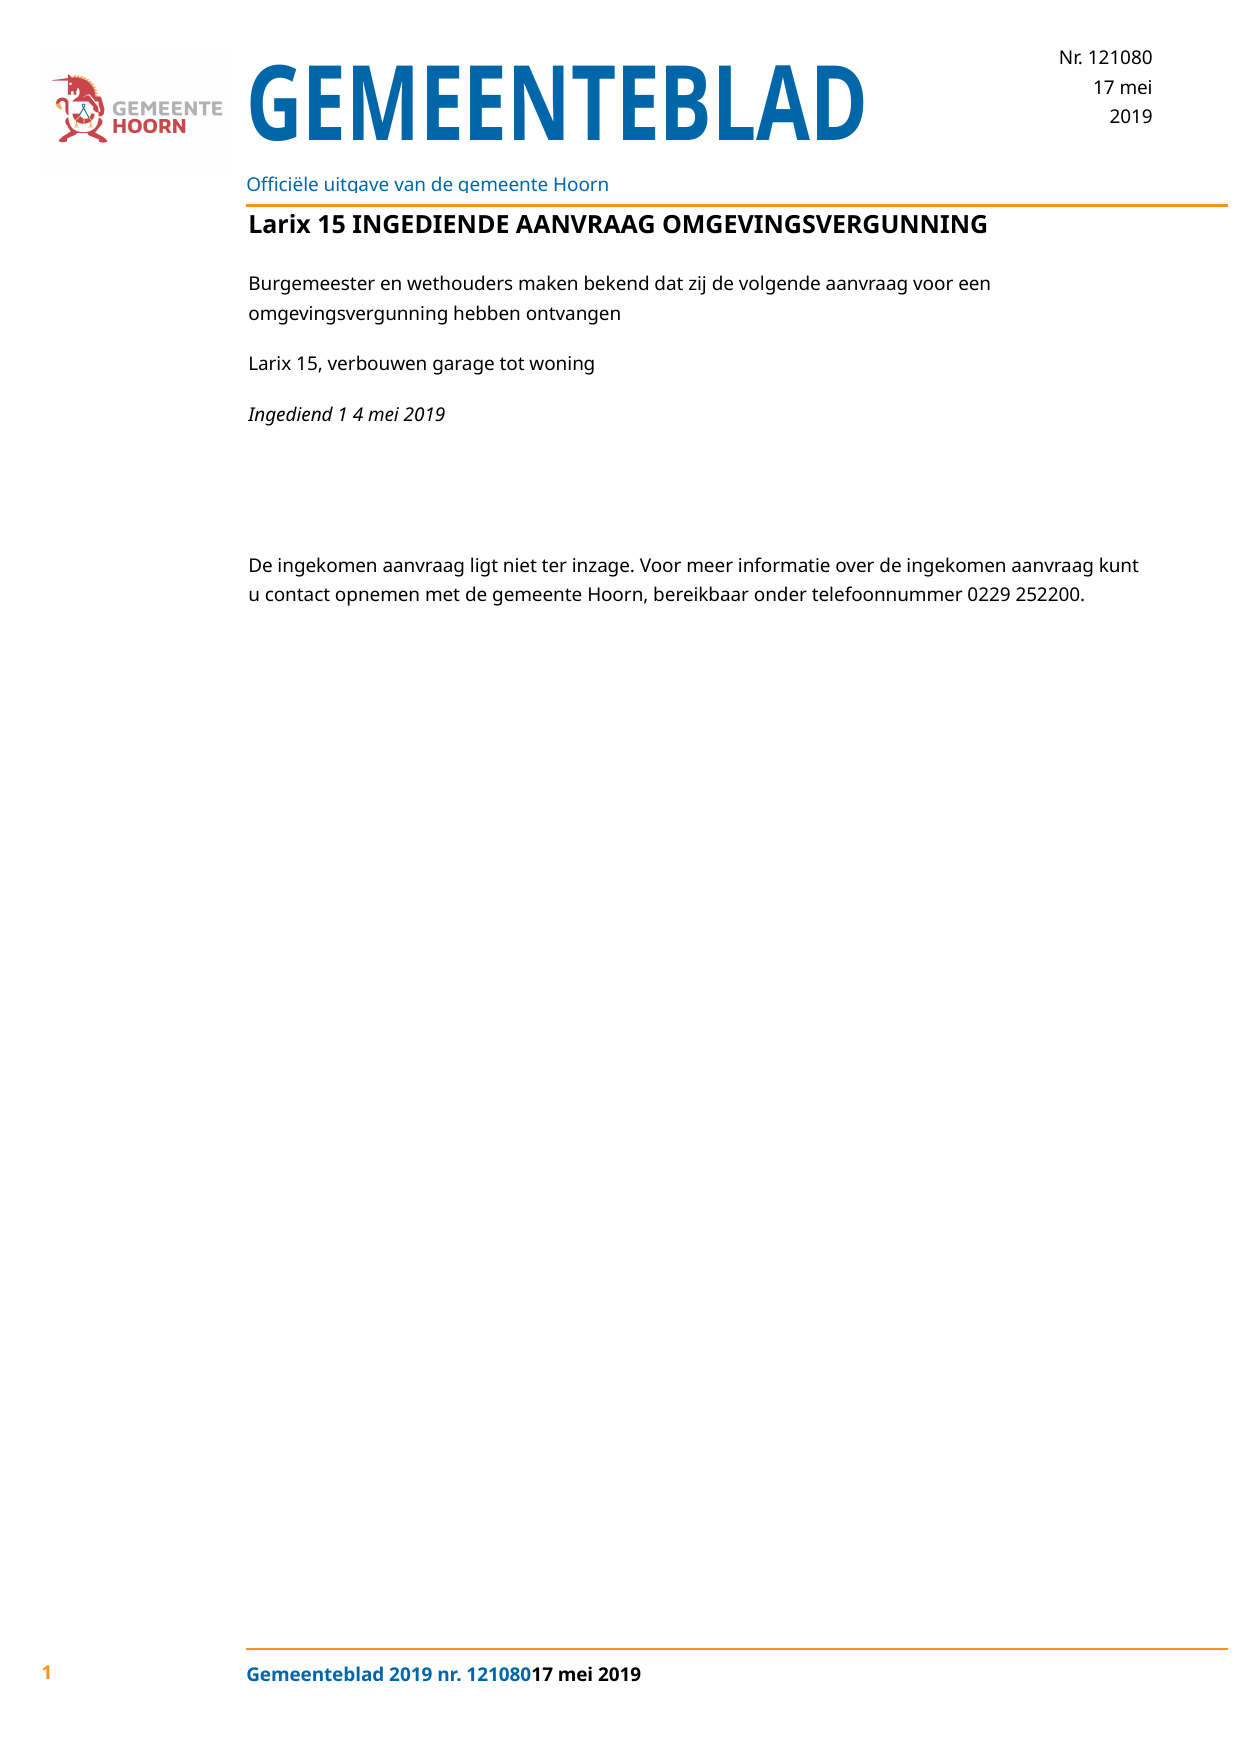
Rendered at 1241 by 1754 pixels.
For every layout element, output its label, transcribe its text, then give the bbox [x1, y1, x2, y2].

text Larix 15 INGEDIENDE AANVRAAG OMGEVINGSVERGUNNING [248, 207, 1152, 241]
text Burgemeester en wethouders maken bekend dat zij de volgende aanvraag voor een omgevingsvergunning hebben ontvangen [248, 270, 1152, 326]
text De ingekomen aanvraag ligt niet ter inzage. Voor meer informatie over de ingekomen aanvraag kunt u contact opnemen met de gemeente Hoorn, bereikbaar onder telefoonnummer 0229 252200. [248, 552, 1152, 607]
text Larix 15, verbouwen garage tot woning [248, 350, 1152, 376]
text Ingediend 1 4 mei 2019 [248, 401, 1152, 426]
picture [41, 47, 231, 172]
